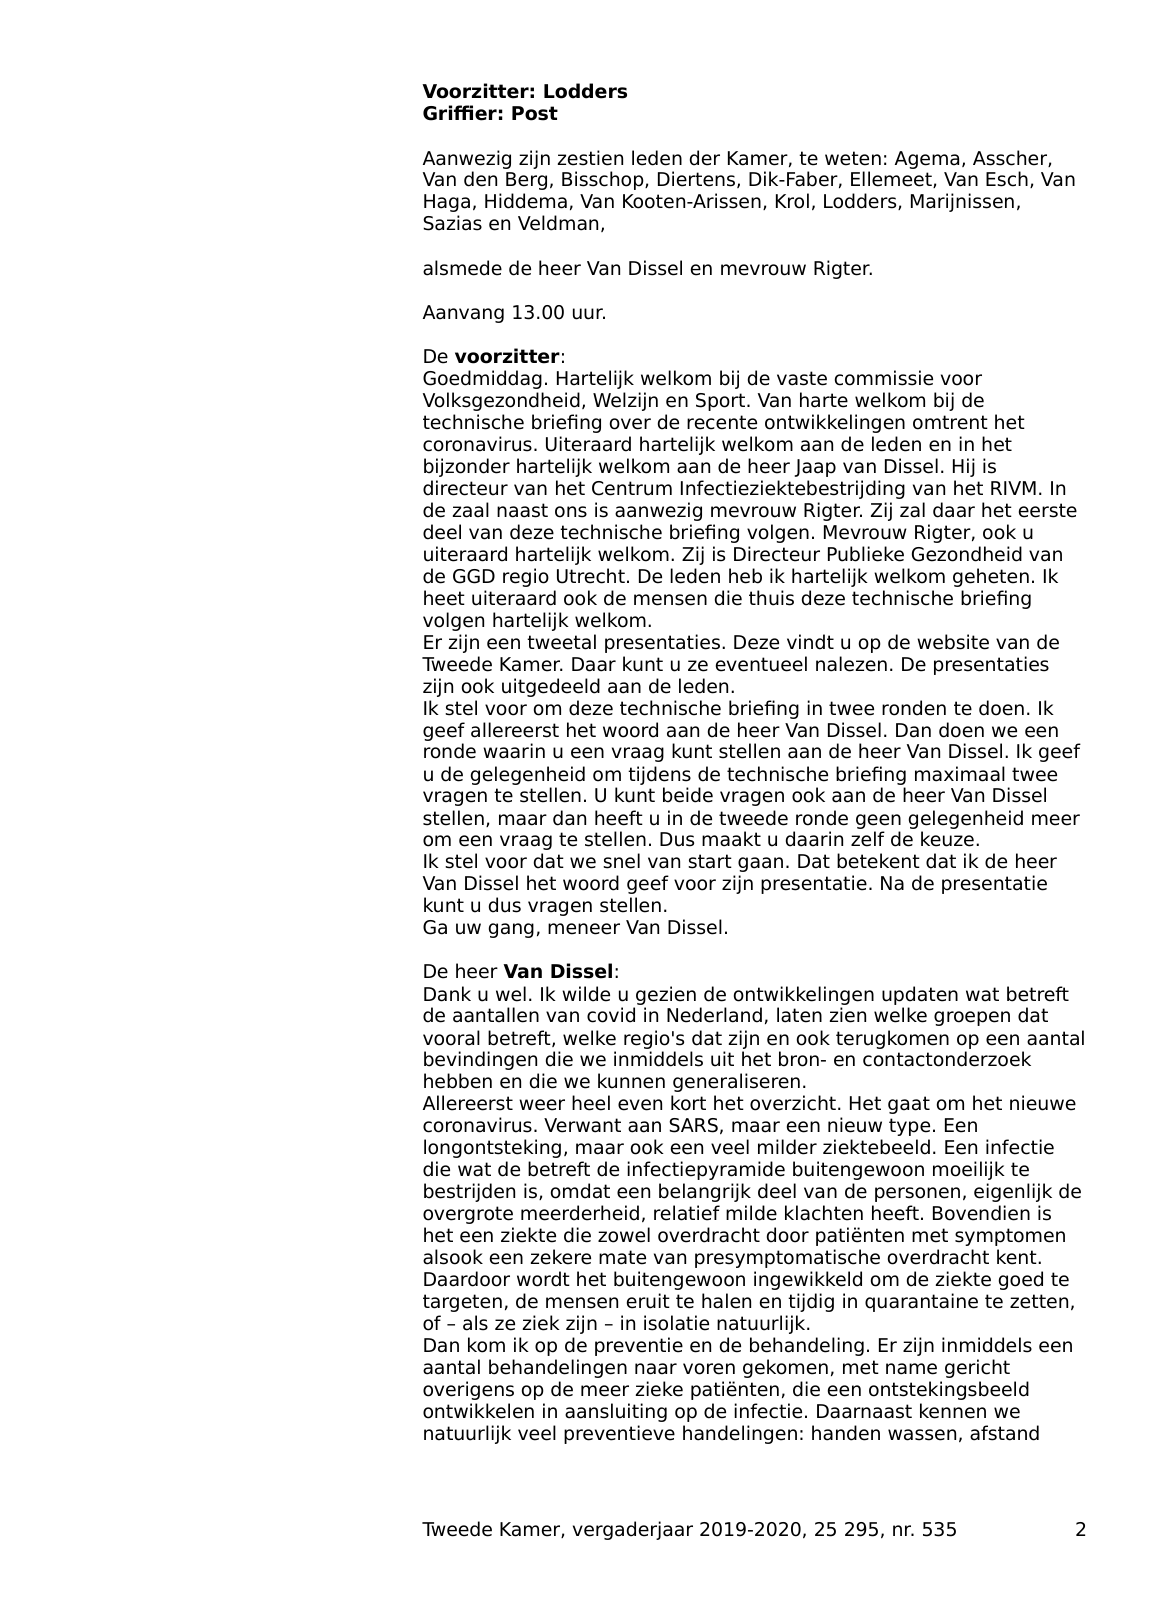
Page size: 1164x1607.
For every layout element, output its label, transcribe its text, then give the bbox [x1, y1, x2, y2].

text Voorzitter: Lodders [422, 81, 1087, 103]
text Aanvang 13.00 uur. [422, 302, 1087, 324]
text De heer Van Dissel: [422, 961, 1087, 983]
text Ik stel voor dat we snel van start gaan. Dat betekent dat ik de heer Van Dissel het woord geef voor zijn presentatie. Na de presentatie kunt u dus vragen stellen. [422, 851, 1087, 917]
text Goedmiddag. Hartelijk welkom bij de vaste commissie voor Volksgezondheid, Welzijn en Sport. Van harte welkom bij de technische briefing over de recente ontwikkelingen omtrent het coronavirus. Uiteraard hartelijk welkom aan de leden en in het bijzonder hartelijk welkom aan de heer Jaap van Dissel. Hij is directeur van het Centrum Infectieziektebestrijding van het RIVM. In de zaal naast ons is aanwezig mevrouw Rigter. Zij zal daar het eerste deel van deze technische briefing volgen. Mevrouw Rigter, ook u uiteraard hartelijk welkom. Zij is Directeur Publieke Gezondheid van de GGD regio Utrecht. De leden heb ik hartelijk welkom geheten. Ik heet uiteraard ook de mensen die thuis deze technische briefing volgen hartelijk welkom. [422, 368, 1087, 632]
text Aanwezig zijn zestien leden der Kamer, te weten: Agema, Asscher, Van den Berg, Bisschop, Diertens, Dik-Faber, Ellemeet, Van Esch, Van Haga, Hiddema, Van Kooten-Arissen, Krol, Lodders, Marijnissen, Sazias en Veldman, [422, 147, 1087, 235]
text alsmede de heer Van Dissel en mevrouw Rigter. [422, 257, 1087, 279]
text De voorzitter: [422, 346, 1087, 368]
text Er zijn een tweetal presentaties. Deze vindt u op de website van de Tweede Kamer. Daar kunt u ze eventueel nalezen. De presentaties zijn ook uitgedeeld aan de leden. [422, 632, 1087, 697]
text Ga uw gang, meneer Van Dissel. [422, 917, 1087, 939]
text Griffier: Post [422, 103, 1087, 125]
text Allereerst weer heel even kort het overzicht. Het gaat om het nieuwe coronavirus. Verwant aan SARS, maar een nieuw type. Een longontsteking, maar ook een veel milder ziektebeeld. Een infectie die wat de betreft de infectiepyramide buitengewoon moeilijk te bestrijden is, omdat een belangrijk deel van de personen, eigenlijk de overgrote meerderheid, relatief milde klachten heeft. Bovendien is het een ziekte die zowel overdracht door patiënten met symptomen alsook een zekere mate van presymptomatische overdracht kent. Daardoor wordt het buitengewoon ingewikkeld om de ziekte goed te targeten, de mensen eruit te halen en tijdig in quarantaine te zetten, of – als ze ziek zijn – in isolatie natuurlijk. [422, 1093, 1087, 1335]
text Dank u wel. Ik wilde u gezien de ontwikkelingen updaten wat betreft de aantallen van covid in Nederland, laten zien welke groepen dat vooral betreft, welke regio's dat zijn en ook terugkomen op een aantal bevindingen die we inmiddels uit het bron- en contactonderzoek hebben en die we kunnen generaliseren. [422, 983, 1087, 1093]
text Dan kom ik op de preventie en de behandeling. Er zijn inmiddels een aantal behandelingen naar voren gekomen, met name gericht overigens op de meer zieke patiënten, die een ontstekingsbeeld ontwikkelen in aansluiting op de infectie. Daarnaast kennen we natuurlijk veel preventieve handelingen: handen wassen, afstand [422, 1335, 1087, 1445]
text Ik stel voor om deze technische briefing in twee ronden te doen. Ik geef allereerst het woord aan de heer Van Dissel. Dan doen we een ronde waarin u een vraag kunt stellen aan de heer Van Dissel. Ik geef u de gelegenheid om tijdens de technische briefing maximaal twee vragen te stellen. U kunt beide vragen ook aan de heer Van Dissel stellen, maar dan heeft u in de tweede ronde geen gelegenheid meer om een vraag te stellen. Dus maakt u daarin zelf de keuze. [422, 697, 1087, 851]
